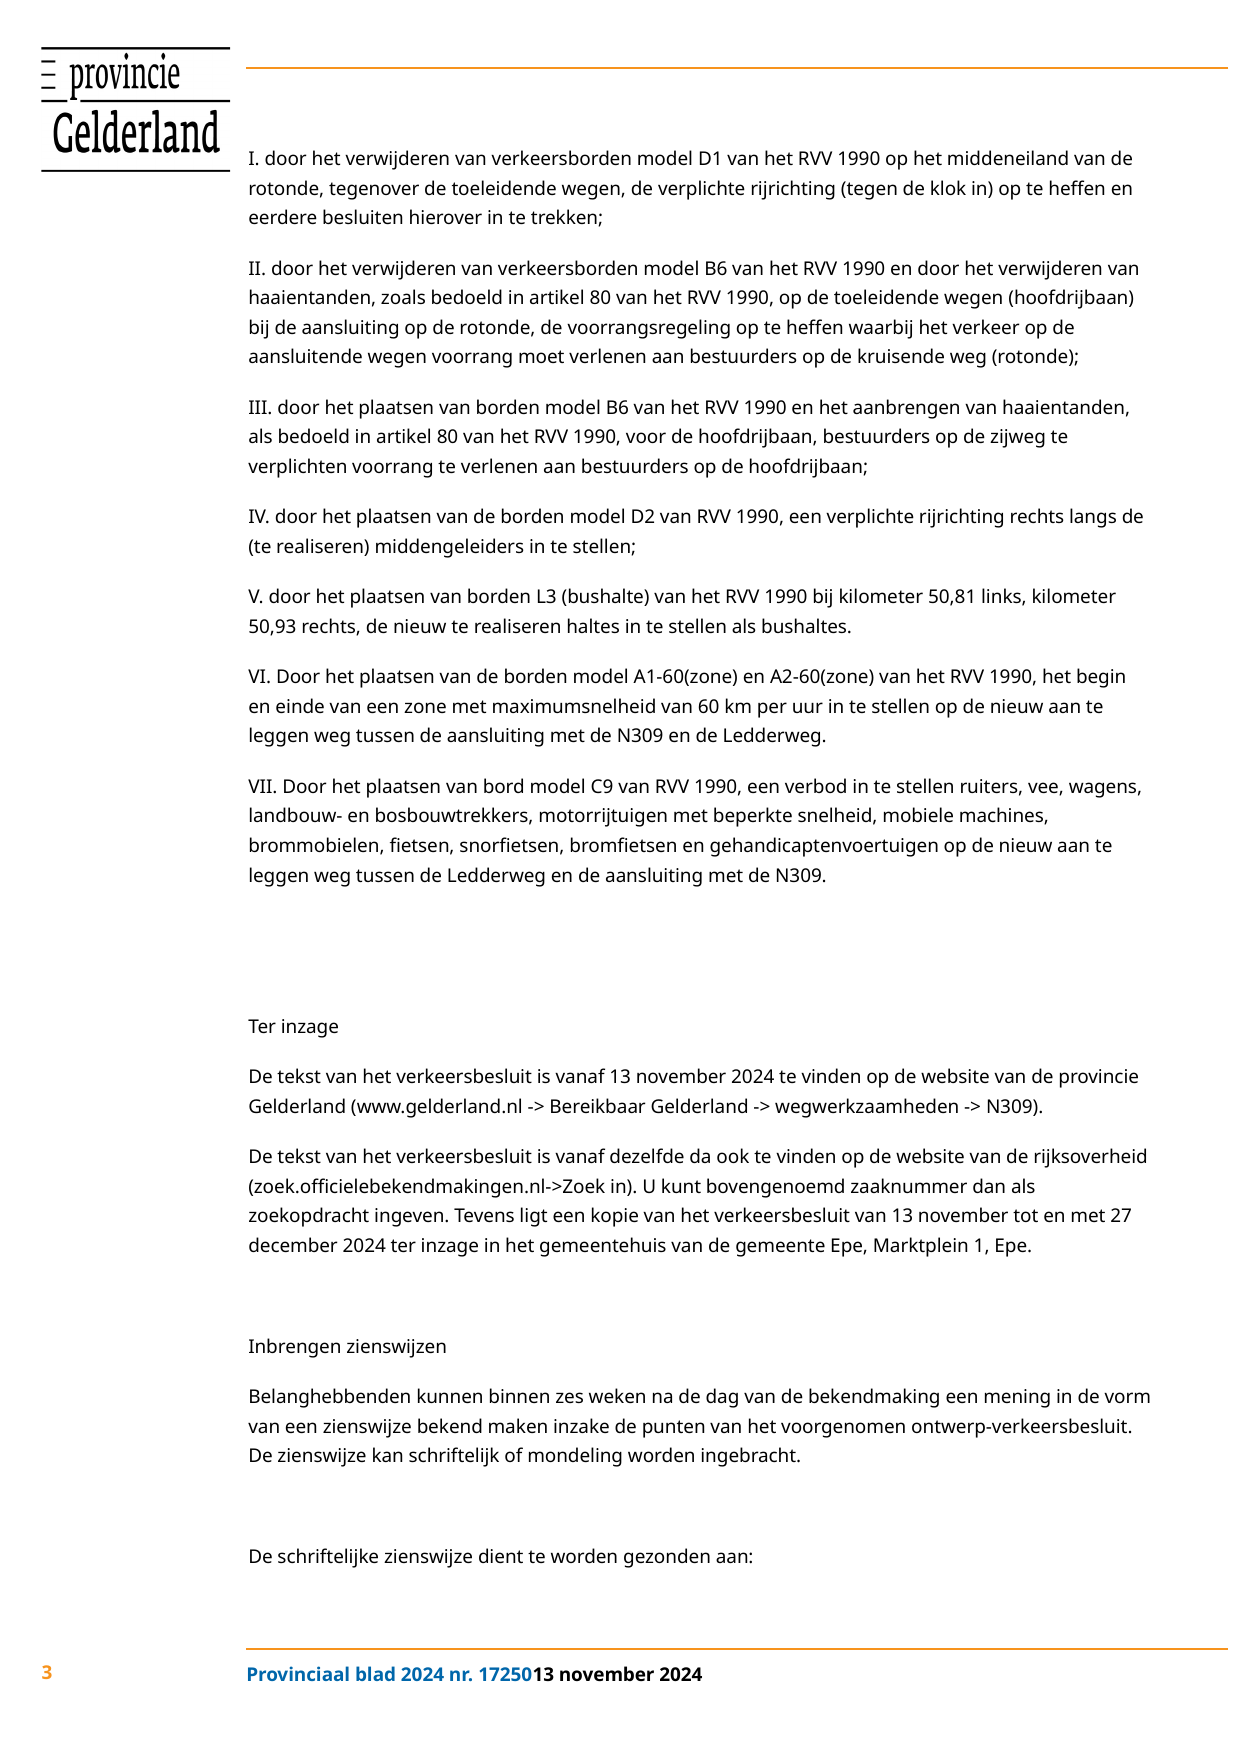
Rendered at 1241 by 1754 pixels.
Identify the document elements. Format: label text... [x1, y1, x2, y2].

text VII. Door het plaatsen van bord model C9 van RVV 1990, een verbod in te stellen ruiters, vee, wagens, landbouw- en bosbouwtrekkers, motorrijtuigen met beperkte snelheid, mobiele machines, brommobielen, fietsen, snorfietsen, bromfietsen en gehandicaptenvoertuigen op de nieuw aan te leggen weg tussen de Ledderweg en de aansluiting met de N309. [248, 773, 1152, 888]
text IV. door het plaatsen van de borden model D2 van RVV 1990, een verplichte rijrichting rechts langs de (te realiseren) middengeleiders in te stellen; [248, 503, 1152, 559]
text De tekst van het verkeersbesluit is vanaf dezelfde da ook te vinden op de website van de rijksoverheid (zoek.officielebekendmakingen.nl->Zoek in). U kunt bovengenoemd zaaknummer dan als zoekopdracht ingeven. Tevens ligt een kopie van het verkeersbesluit van 13 november tot en met 27 december 2024 ter inzage in het gemeentehuis van de gemeente Epe, Marktplein 1, Epe. [248, 1143, 1152, 1258]
text Belanghebbenden kunnen binnen zes weken na de dag van de bekendmaking een mening in de vorm van een zienswijze bekend maken inzake de punten van het voorgenomen ontwerp-verkeersbesluit. De zienswijze kan schriftelijk of mondeling worden ingebracht. [248, 1383, 1152, 1468]
text III. door het plaatsen van borden model B6 van het RVV 1990 en het aanbrengen van haaientanden, als bedoeld in artikel 80 van het RVV 1990, voor de hoofdrijbaan, bestuurders op de zijweg te verplichten voorrang te verlenen aan bestuurders op de hoofdrijbaan; [248, 394, 1152, 479]
text Inbrengen zienswijzen [248, 1333, 1152, 1359]
picture [41, 47, 231, 172]
text De schriftelijke zienswijze dient te worden gezonden aan: [248, 1543, 1152, 1569]
text De tekst van het verkeersbesluit is vanaf 13 november 2024 te vinden op de website van de provincie Gelderland (www.gelderland.nl -> Bereikbaar Gelderland -> wegwerkzaamheden -> N309). [248, 1063, 1152, 1119]
text VI. Door het plaatsen van de borden model A1-60(zone) en A2-60(zone) van het RVV 1990, het begin en einde van een zone met maximumsnelheid van 60 km per uur in te stellen op de nieuw aan te leggen weg tussen de aansluiting met de N309 en de Ledderweg. [248, 663, 1152, 748]
text II. door het verwijderen van verkeersborden model B6 van het RVV 1990 en door het verwijderen van haaientanden, zoals bedoeld in artikel 80 van het RVV 1990, op de toeleidende wegen (hoofdrijbaan) bij de aansluiting op de rotonde, de voorrangsregeling op te heffen waarbij het verkeer op de aansluitende wegen voorrang moet verlenen aan bestuurders op de kruisende weg (rotonde); [248, 255, 1152, 369]
text I. door het verwijderen van verkeersborden model D1 van het RVV 1990 op het middeneiland van de rotonde, tegenover de toeleidende wegen, de verplichte rijrichting (tegen de klok in) op te heffen en eerdere besluiten hierover in te trekken; [248, 145, 1152, 230]
text V. door het plaatsen van borden L3 (bushalte) van het RVV 1990 bij kilometer 50,81 links, kilometer 50,93 rechts, de nieuw te realiseren haltes in te stellen als bushaltes. [248, 583, 1152, 639]
text Ter inzage [248, 1013, 1152, 1039]
